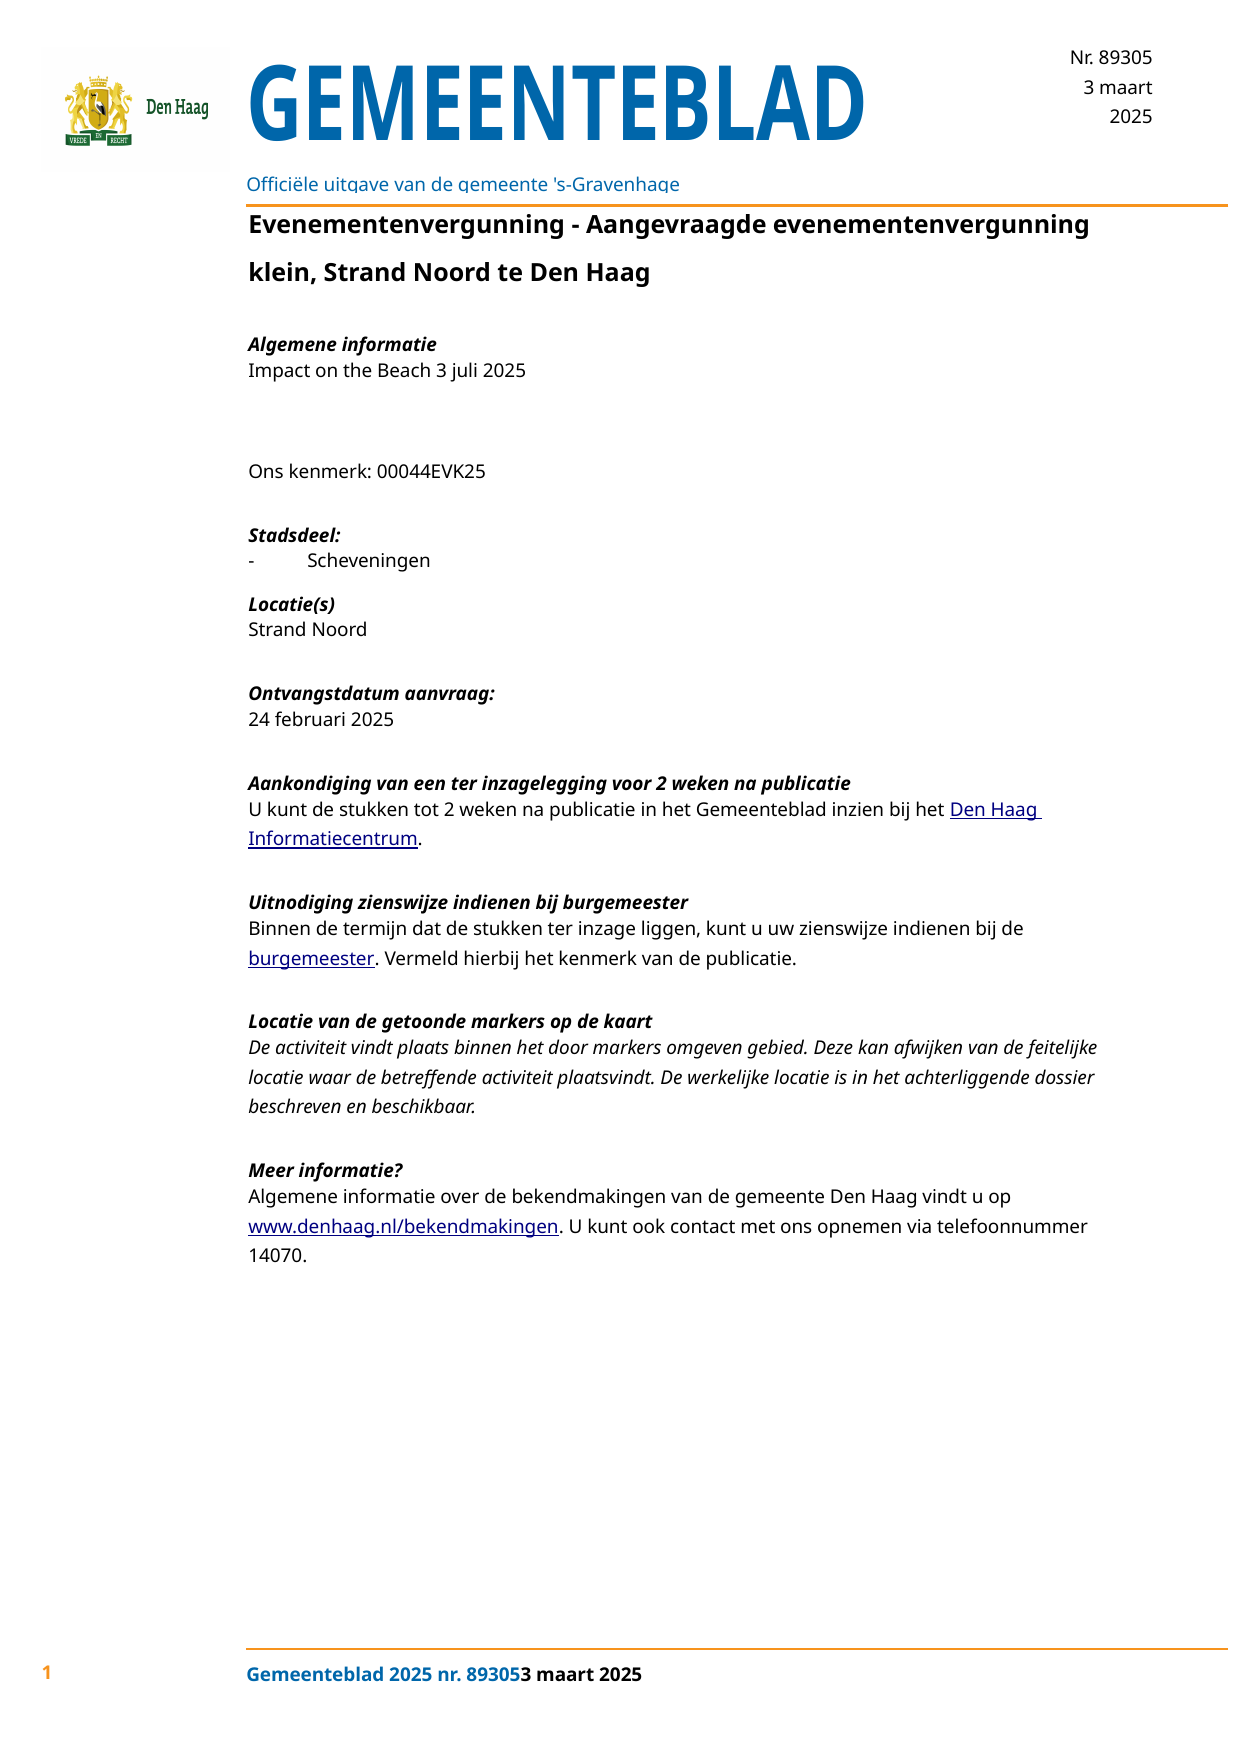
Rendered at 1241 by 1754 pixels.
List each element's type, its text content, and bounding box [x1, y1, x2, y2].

text Ons kenmerk: 00044EVK25 [248, 458, 1152, 484]
text Strand Noord [248, 617, 1152, 642]
text Locatie(s) [248, 591, 1152, 617]
text 24 februari 2025 [248, 706, 1152, 732]
text Stadsdeel: [248, 522, 1152, 548]
text Ontvangstdatum aanvraag: [248, 681, 1152, 706]
text Algemene informatie [248, 331, 1152, 357]
text Algemene informatie over de bekendmakingen van de gemeente Den Haag vindt u op www.denhaag.nl/bekendmakingen. U kunt ook contact met ons opnemen via telefoonnummer 14070. [248, 1183, 1152, 1268]
text Meer informatie? [248, 1158, 1152, 1183]
picture [41, 47, 231, 172]
text Evenementenvergunning - Aangevraagde evenementenvergunning klein, Strand Noord te Den Haag [248, 207, 1152, 288]
text De activiteit vindt plaats binnen het door markers omgeven gebied. Deze kan afwijken van de feitelijke locatie waar de betreffende activiteit plaatsvindt. De werkelijke locatie is in het achterliggende dossier beschreven en beschikbaar. [248, 1034, 1152, 1119]
text Binnen de termijn dat de stukken ter inzage liggen, kunt u uw zienswijze indienen bij de burgemeester. Vermeld hierbij het kenmerk van de publicatie. [248, 915, 1152, 971]
text Locatie van de getoonde markers op de kaart [248, 1009, 1152, 1034]
text U kunt de stukken tot 2 weken na publicatie in het Gemeenteblad inzien bij het Den Haag Informatiecentrum. [248, 796, 1152, 851]
text Aankondiging van een ter inzagelegging voor 2 weken na publicatie [248, 770, 1152, 796]
text Impact on the Beach 3 juli 2025 [248, 357, 1152, 383]
text Uitnodiging zienswijze indienen bij burgemeester [248, 889, 1152, 915]
list Scheveningen [248, 548, 1152, 573]
